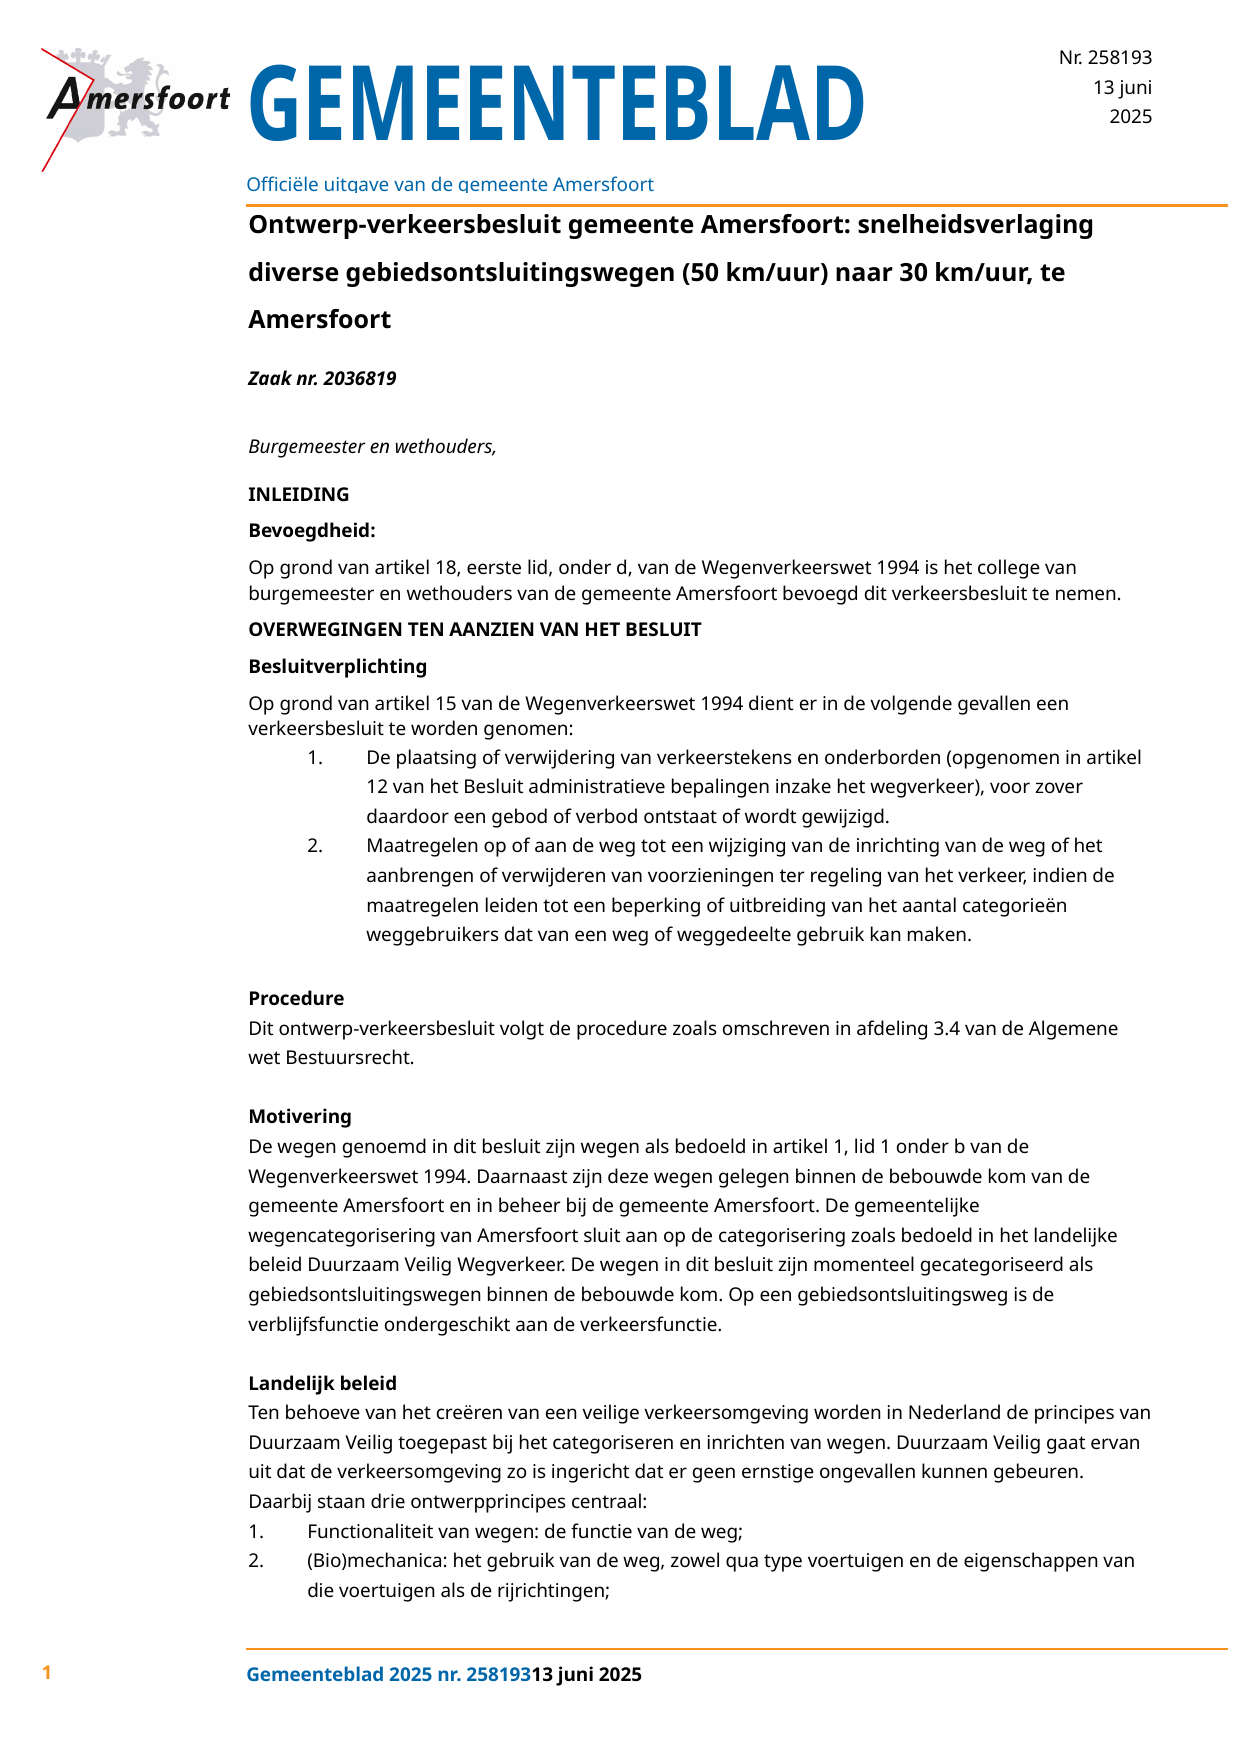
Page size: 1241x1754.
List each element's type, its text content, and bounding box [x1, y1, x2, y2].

text Motivering [248, 1104, 1152, 1129]
text Landelijk beleid [248, 1370, 1152, 1396]
text De wegen genoemd in dit besluit zijn wegen als bedoeld in artikel 1, lid 1 onder b van de Wegenverkeerswet 1994. Daarnaast zijn deze wegen gelegen binnen de bebouwde kom van de gemeente Amersfoort en in beheer bij de gemeente Amersfoort. De gemeentelijke wegencategorisering van Amersfoort sluit aan op de categorisering zoals bedoeld in het landelijke beleid Duurzaam Veilig Wegverkeer. De wegen in dit besluit zijn momenteel gecategoriseerd als gebiedsontsluitingswegen binnen de bebouwde kom. Op een gebiedsontsluitingsweg is de verblijfsfunctie ondergeschikt aan de verkeersfunctie. [248, 1133, 1152, 1337]
text Besluitverplichting [248, 653, 1152, 679]
text Op grond van artikel 15 van de Wegenverkeerswet 1994 dient er in de volgende gevallen een verkeersbesluit te worden genomen: [248, 690, 1152, 741]
list (Bio)mechanica: het gebruik van de weg, zowel qua type voertuigen en de eigenschappen van die voertuigen als de rijrichtingen; [248, 1547, 1152, 1603]
text Burgemeester en wethouders, [248, 433, 1152, 459]
text Procedure [248, 985, 1152, 1011]
text Bevoegdheid: [248, 517, 1152, 543]
list De plaatsing of verwijdering van verkeerstekens en onderborden (opgenomen in artikel 12 van het Besluit administratieve bepalingen inzake het wegverkeer), voor zover daardoor een gebod of verbod ontstaat of wordt gewijzigd. [307, 744, 1152, 829]
text INLEIDING [248, 481, 1152, 507]
text Zaak nr. 2036819 [248, 366, 1152, 391]
picture [41, 47, 231, 172]
list Maatregelen op of aan de weg tot een wijziging van de inrichting van de weg of het aanbrengen of verwijderen van voorzieningen ter regeling van het verkeer, indien de maatregelen leiden tot een beperking of uitbreiding van het aantal categorieën weggebruikers dat van een weg of weggedeelte gebruik kan maken. [307, 833, 1152, 947]
text OVERWEGINGEN TEN AANZIEN VAN HET BESLUIT [248, 617, 1152, 642]
text Dit ontwerp-verkeersbesluit volgt de procedure zoals omschreven in afdeling 3.4 van de Algemene wet Bestuursrecht. [248, 1015, 1152, 1070]
text Ten behoeve van het creëren van een veilige verkeersomgeving worden in Nederland de principes van Duurzaam Veilig toegepast bij het categoriseren en inrichten van wegen. Duurzaam Veilig gaat ervan uit dat de verkeersomgeving zo is ingericht dat er geen ernstige ongevallen kunnen gebeuren. Daarbij staan drie ontwerpprincipes centraal: [248, 1399, 1152, 1514]
text Ontwerp-verkeersbesluit gemeente Amersfoort: snelheidsverlaging diverse gebiedsontsluitingswegen (50 km/uur) naar 30 km/uur, te Amersfoort [248, 207, 1152, 336]
list Functionaliteit van wegen: de functie van de weg; [248, 1518, 1152, 1544]
text Op grond van artikel 18, eerste lid, onder d, van de Wegenverkeerswet 1994 is het college van burgemeester en wethouders van de gemeente Amersfoort bevoegd dit verkeersbesluit te nemen. [248, 554, 1152, 606]
